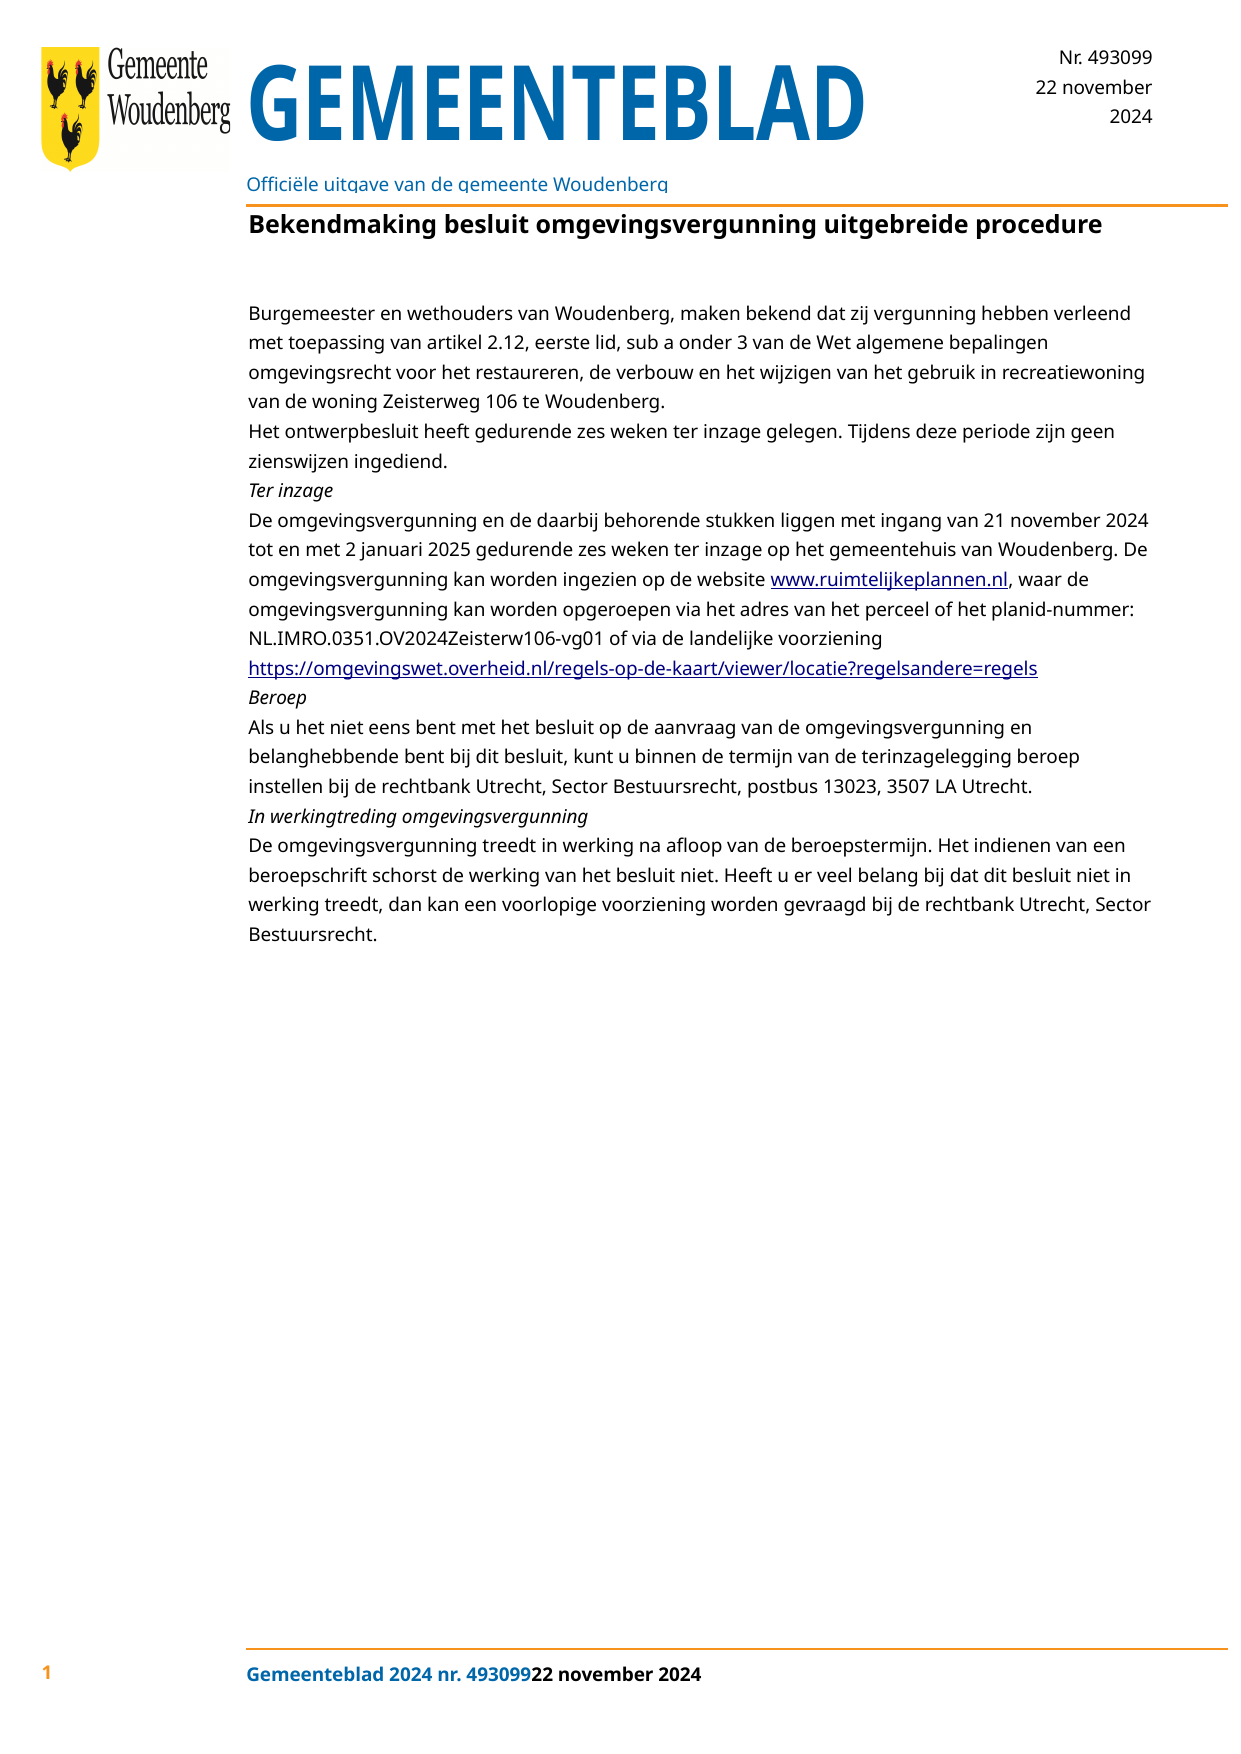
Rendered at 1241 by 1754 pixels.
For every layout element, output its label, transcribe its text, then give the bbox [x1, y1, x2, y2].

text Ter inzage [248, 477, 1152, 503]
picture [41, 47, 231, 172]
text De omgevingsvergunning en de daarbij behorende stukken liggen met ingang van 21 november 2024 tot en met 2 januari 2025 gedurende zes weken ter inzage op het gemeentehuis van Woudenberg. De omgevingsvergunning kan worden ingezien op de website www.ruimtelijkeplannen.nl, waar de omgevingsvergunning kan worden opgeroepen via het adres van het perceel of het planid-nummer: NL.IMRO.0351.OV2024Zeisterw106-vg01 of via de landelijke voorziening https://omgevingswet.overheid.nl/regels-op-de-kaart/viewer/locatie?regelsandere=regels [248, 507, 1152, 681]
text Burgemeester en wethouders van Woudenberg, maken bekend dat zij vergunning hebben verleend met toepassing van artikel 2.12, eerste lid, sub a onder 3 van de Wet algemene bepalingen omgevingsrecht voor het restaureren, de verbouw en het wijzigen van het gebruik in recreatiewoning van de woning Zeisterweg 106 te Woudenberg. [248, 300, 1152, 414]
text Het ontwerpbesluit heeft gedurende zes weken ter inzage gelegen. Tijdens deze periode zijn geen zienswijzen ingediend. [248, 418, 1152, 473]
text Als u het niet eens bent met het besluit op de aanvraag van de omgevingsvergunning en belanghebbende bent bij dit besluit, kunt u binnen de termijn van de terinzagelegging beroep instellen bij de rechtbank Utrecht, Sector Bestuursrecht, postbus 13023, 3507 LA Utrecht. [248, 714, 1152, 799]
text De omgevingsvergunning treedt in werking na afloop van de beroepstermijn. Het indienen van een beroepschrift schorst de werking van het besluit niet. Heeft u er veel belang bij dat dit besluit niet in werking treedt, dan kan een voorlopige voorziening worden gevraagd bij de rechtbank Utrecht, Sector Bestuursrecht. [248, 832, 1152, 947]
text In werkingtreding omgevingsvergunning [248, 803, 1152, 828]
text Beroep [248, 684, 1152, 710]
text Bekendmaking besluit omgevingsvergunning uitgebreide procedure [248, 207, 1152, 241]
